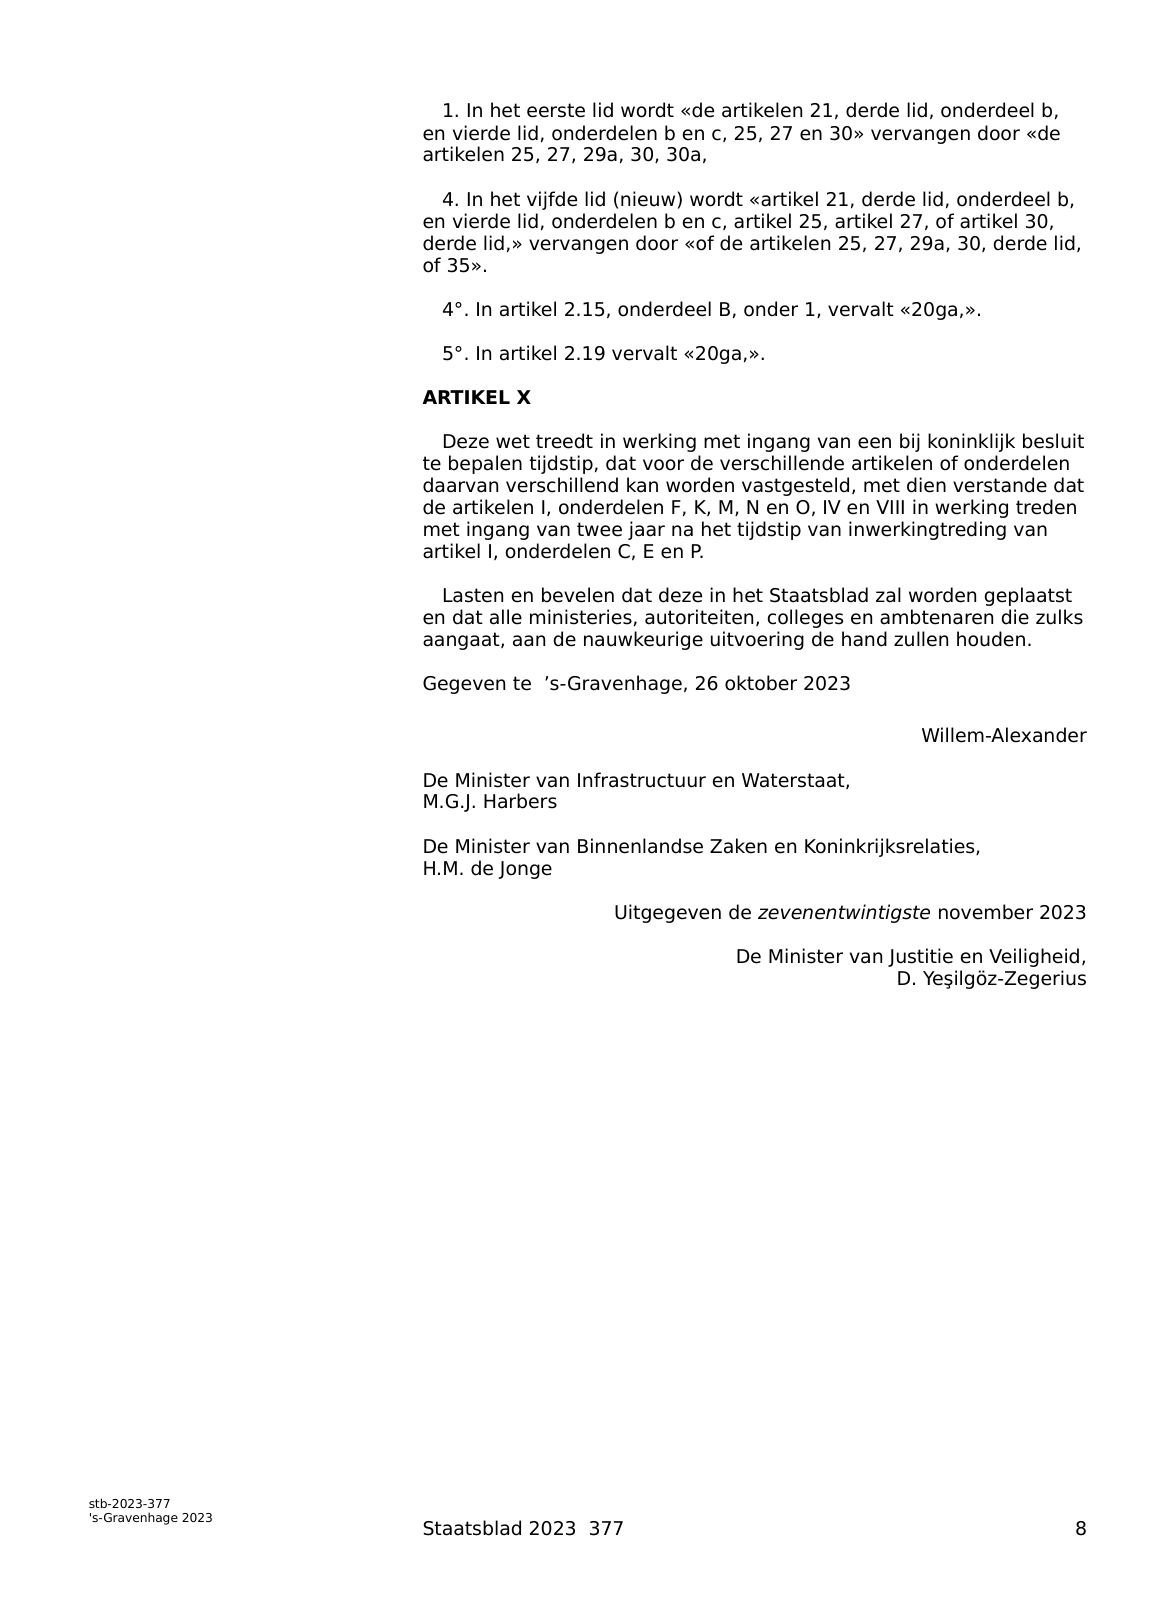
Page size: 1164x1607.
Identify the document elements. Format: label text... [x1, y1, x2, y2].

subtitle ARTIKEL X [422, 387, 1087, 409]
text 4. In het vijfde lid (nieuw) wordt «artikel 21, derde lid, onderdeel b, en vierde lid, onderdelen b en c, artikel 25, artikel 27, of artikel 30, derde lid,» vervangen door «of de artikelen 25, 27, 29a, 30, derde lid, of 35». [422, 188, 1087, 276]
text De Minister van Infrastructuur en Waterstaat, M.G.J. Harbers [422, 769, 1087, 813]
text stb-2023-377 [88, 1497, 323, 1511]
text De Minister van Justitie en Veiligheid, D. Yeşilgöz-Zegerius [422, 946, 1087, 990]
text 's-Gravenhage 2023 [88, 1511, 323, 1525]
text Lasten en bevelen dat deze in het Staatsblad zal worden geplaatst en dat alle ministeries, autoriteiten, colleges en ambtenaren die zulks aangaat, aan de nauwkeurige uitvoering de hand zullen houden. [422, 585, 1087, 651]
text Willem-Alexander [422, 725, 1087, 747]
text 4°. In artikel 2.15, onderdeel B, onder 1, vervalt «20ga,». [422, 299, 1087, 321]
text 1. In het eerste lid wordt «de artikelen 21, derde lid, onderdeel b, en vierde lid, onderdelen b en c, 25, 27 en 30» vervangen door «de artikelen 25, 27, 29a, 30, 30a, [422, 100, 1087, 166]
text 5°. In artikel 2.19 vervalt «20ga,». [422, 343, 1087, 365]
text Gegeven te ’s-Gravenhage, 26 oktober 2023 [422, 673, 1087, 695]
text Uitgegeven de zevenentwintigste november 2023 [422, 902, 1087, 924]
text De Minister van Binnenlandse Zaken en Koninkrijksrelaties, H.M. de Jonge [422, 836, 1087, 879]
text Deze wet treedt in werking met ingang van een bij koninklijk besluit te bepalen tijdstip, dat voor de verschillende artikelen of onderdelen daarvan verschillend kan worden vastgesteld, met dien verstande dat de artikelen I, onderdelen F, K, M, N en O, IV en VIII in werking treden met ingang van twee jaar na het tijdstip van inwerkingtreding van artikel I, onderdelen C, E en P. [422, 431, 1087, 563]
